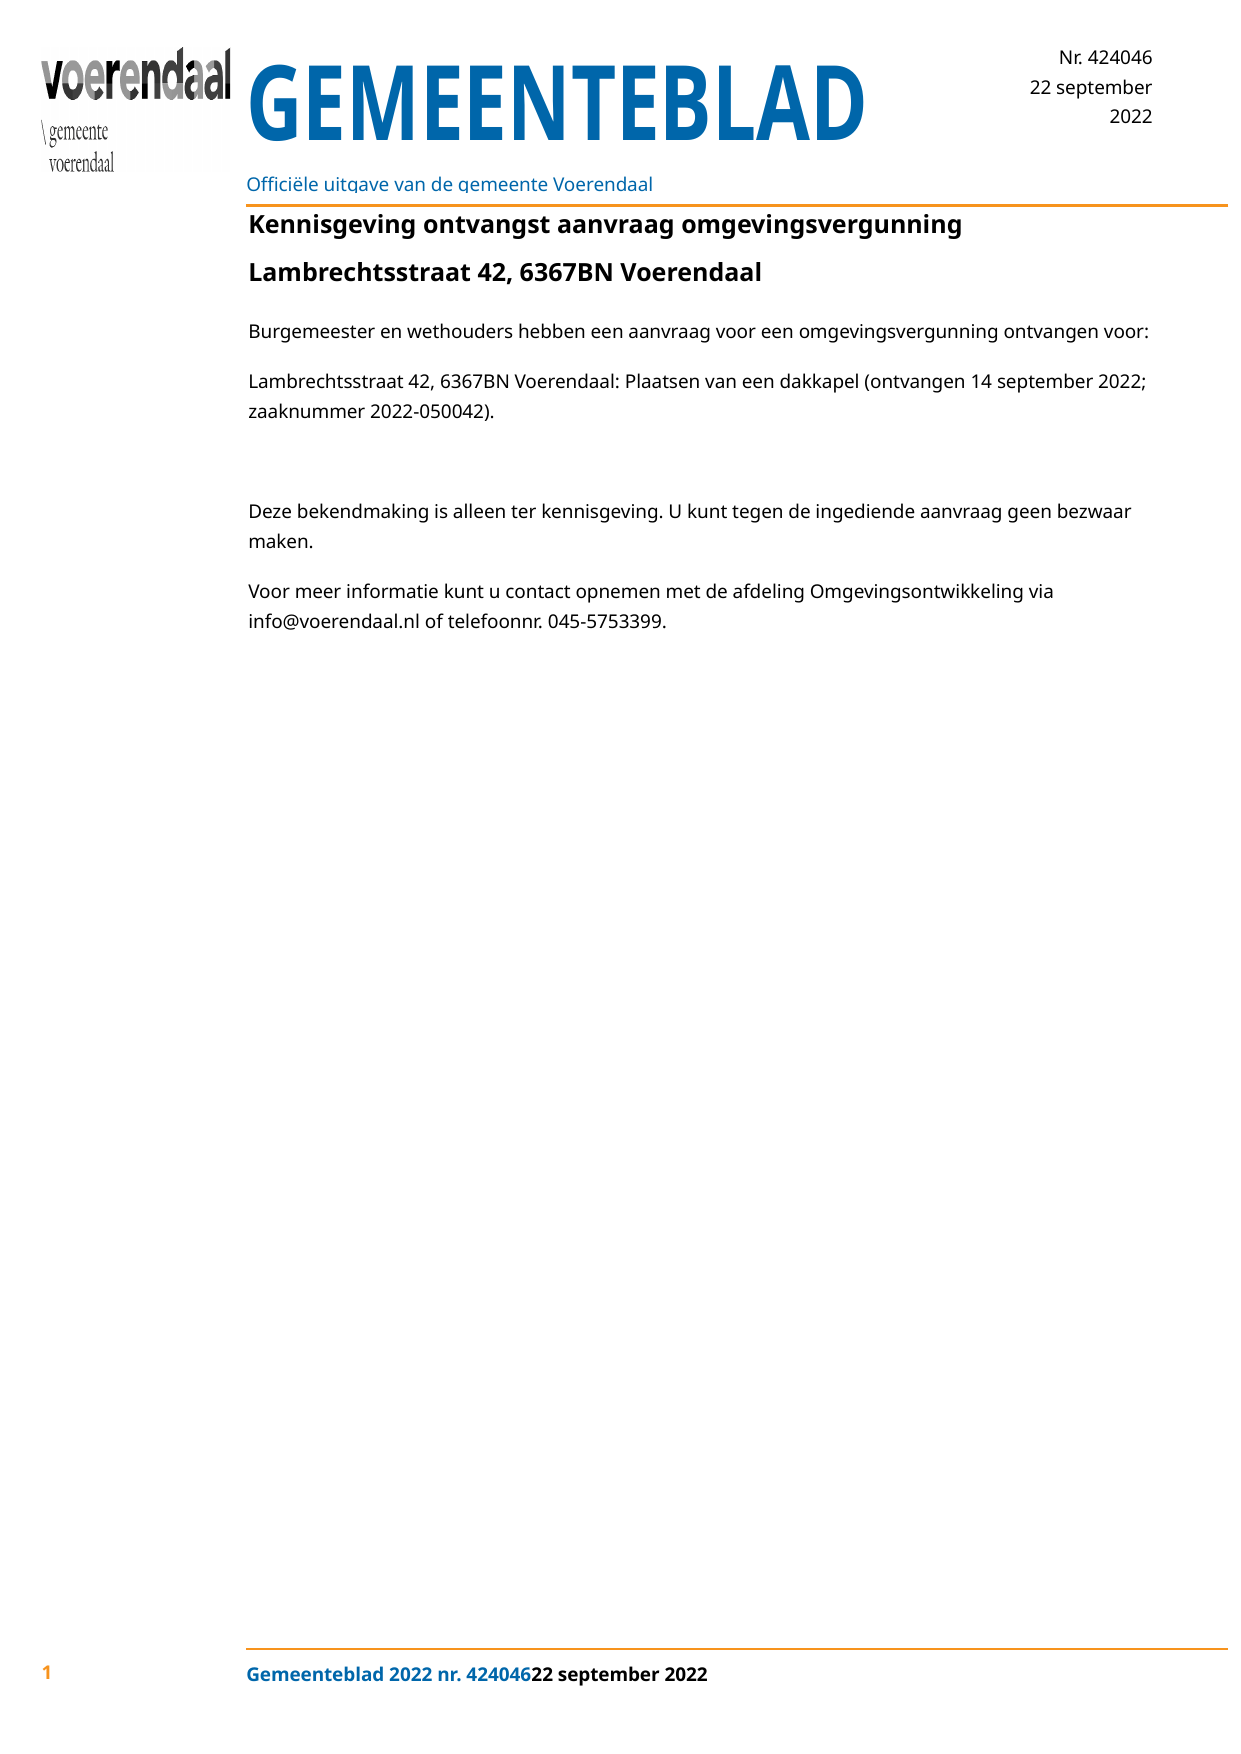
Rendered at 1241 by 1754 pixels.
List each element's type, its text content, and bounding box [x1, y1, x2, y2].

text Burgemeester en wethouders hebben een aanvraag voor een omgevingsvergunning ontvangen voor: [248, 318, 1152, 344]
picture [41, 47, 231, 172]
text Deze bekendmaking is alleen ter kennisgeving. U kunt tegen de ingediende aanvraag geen bezwaar maken. [248, 499, 1152, 554]
text Voor meer informatie kunt u contact opnemen met de afdeling Omgevingsontwikkeling via info@voerendaal.nl of telefoonnr. 045-5753399. [248, 579, 1152, 634]
text Kennisgeving ontvangst aanvraag omgevingsvergunning Lambrechtsstraat 42, 6367BN Voerendaal [248, 207, 1152, 288]
text Lambrechtsstraat 42, 6367BN Voerendaal: Plaatsen van een dakkapel (ontvangen 14 september 2022; zaaknummer 2022-050042). [248, 368, 1152, 424]
